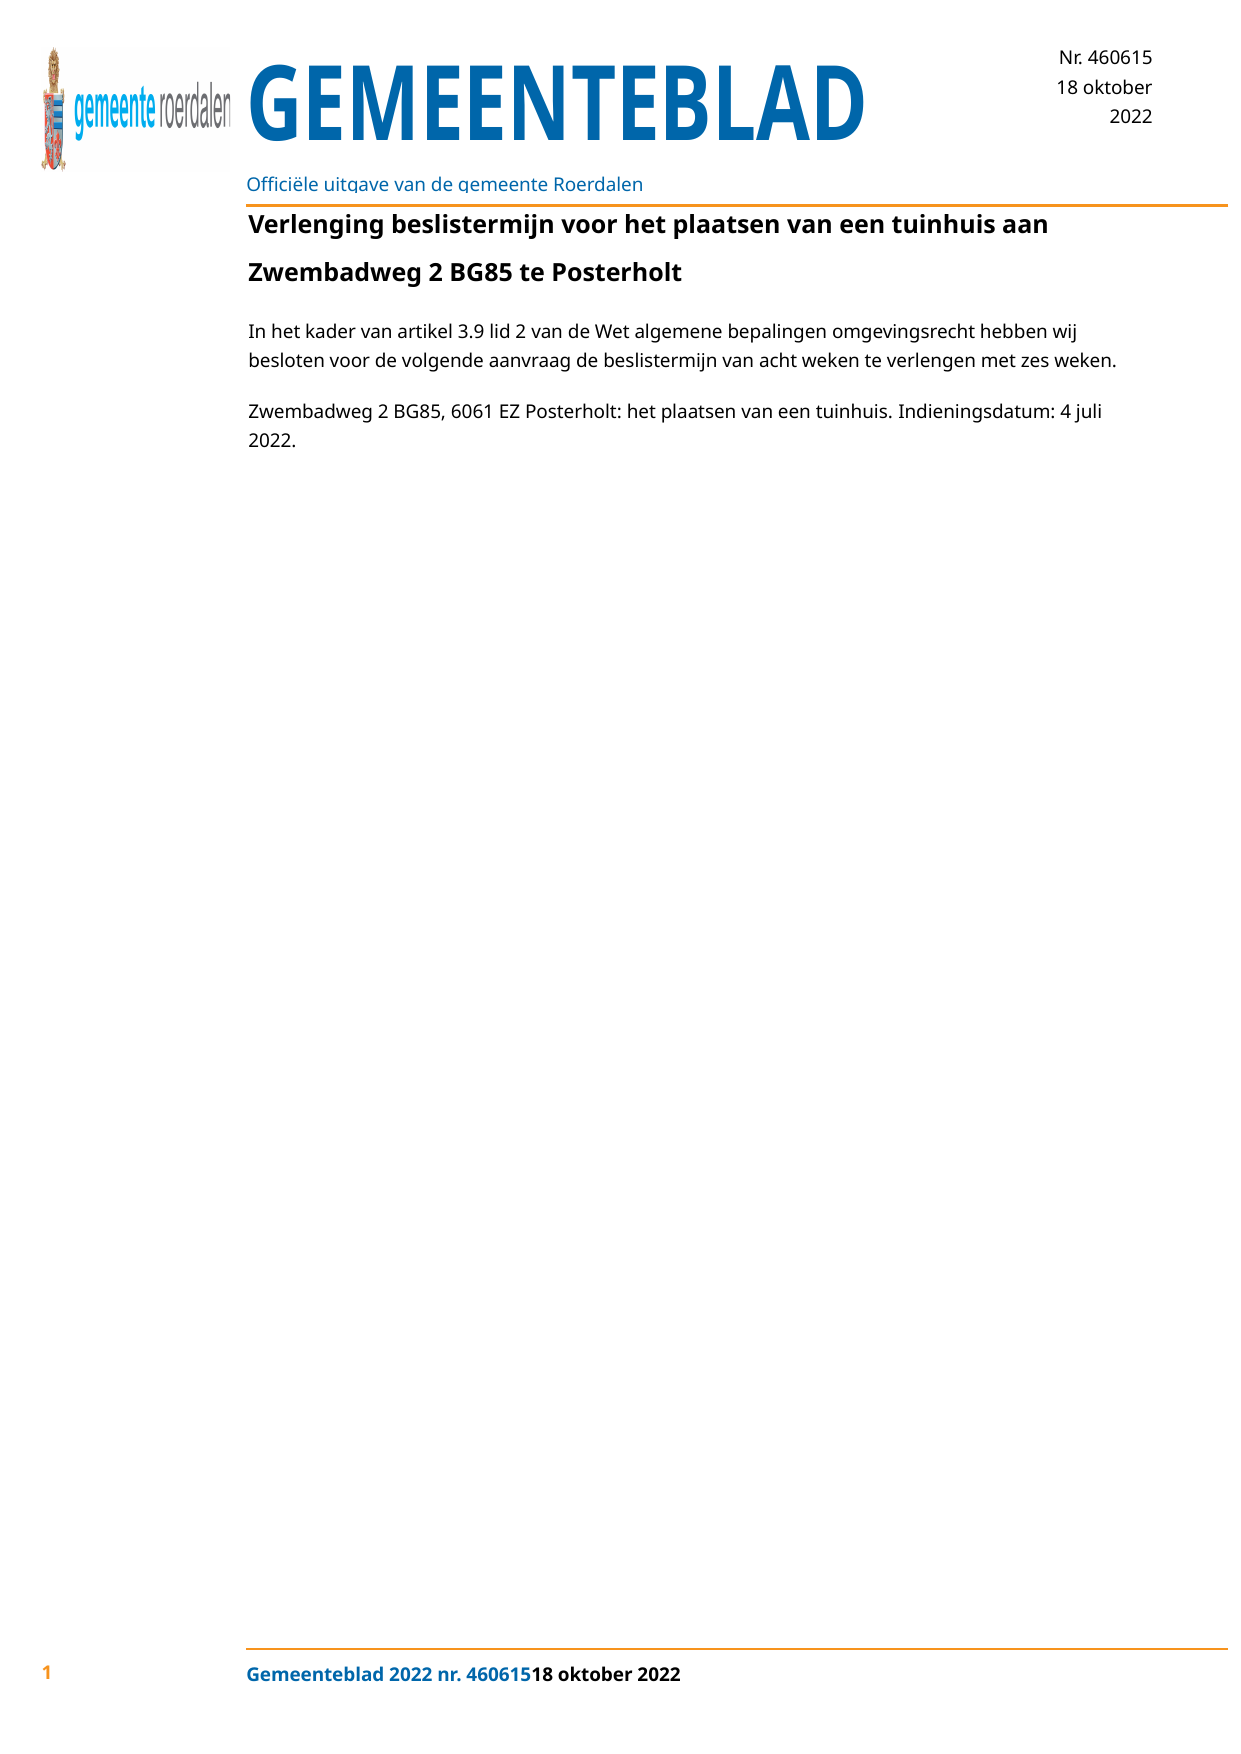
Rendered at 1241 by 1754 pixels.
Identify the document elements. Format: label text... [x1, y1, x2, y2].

picture [41, 47, 231, 172]
text In het kader van artikel 3.9 lid 2 van de Wet algemene bepalingen omgevingsrecht hebben wij besloten voor de volgende aanvraag de beslistermijn van acht weken te verlengen met zes weken. [248, 318, 1152, 373]
text Zwembadweg 2 BG85, 6061 EZ Posterholt: het plaatsen van een tuinhuis. Indieningsdatum: 4 juli 2022. [248, 398, 1152, 453]
text Verlenging beslistermijn voor het plaatsen van een tuinhuis aan Zwembadweg 2 BG85 te Posterholt [248, 207, 1152, 288]
